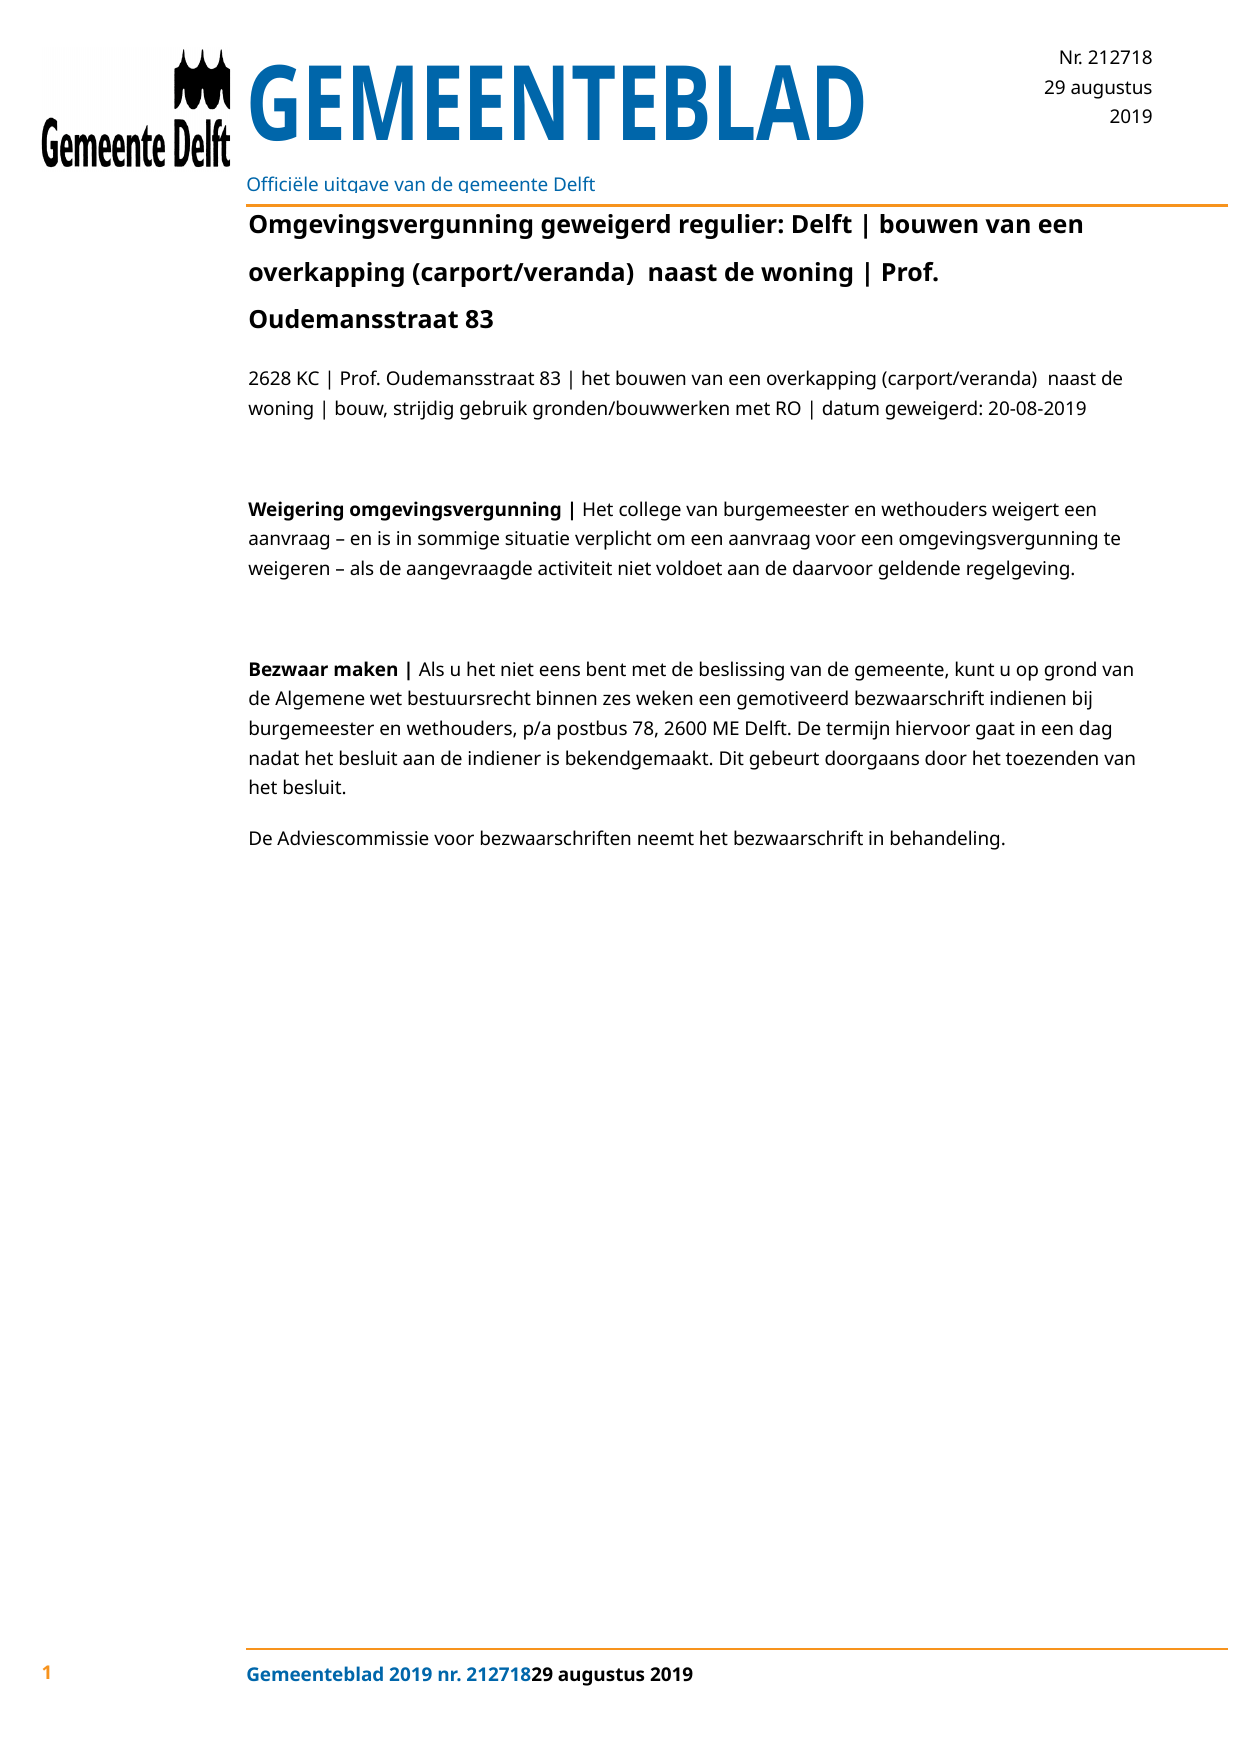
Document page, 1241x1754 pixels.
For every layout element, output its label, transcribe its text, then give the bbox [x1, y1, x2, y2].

text Bezwaar maken | Als u het niet eens bent met de beslissing van de gemeente, kunt u op grond van de Algemene wet bestuursrecht binnen zes weken een gemotiveerd bezwaarschrift indienen bij burgemeester en wethouders, p/a postbus 78, 2600 ME Delft. De termijn hiervoor gaat in een dag nadat het besluit aan de indiener is bekendgemaakt. Dit gebeurt doorgaans door het toezenden van het besluit. [248, 656, 1152, 800]
text Weigering omgevingsvergunning | Het college van burgemeester en wethouders weigert een aanvraag – en is in sommige situatie verplicht om een aanvraag voor een omgevingsvergunning te weigeren – als de aangevraagde activiteit niet voldoet aan de daarvoor geldende regelgeving. [248, 496, 1152, 581]
picture [41, 47, 231, 172]
text 2628 KC | Prof. Oudemansstraat 83 | het bouwen van een overkapping (carport/veranda) naast de woning | bouw, strijdig gebruik gronden/bouwwerken met RO | datum geweigerd: 20-08-2019 [248, 366, 1152, 421]
text Omgevingsvergunning geweigerd regulier: Delft | bouwen van een overkapping (carport/veranda) naast de woning | Prof. Oudemansstraat 83 [248, 207, 1152, 336]
text De Adviescommissie voor bezwaarschriften neemt het bezwaarschrift in behandeling. [248, 825, 1152, 850]
